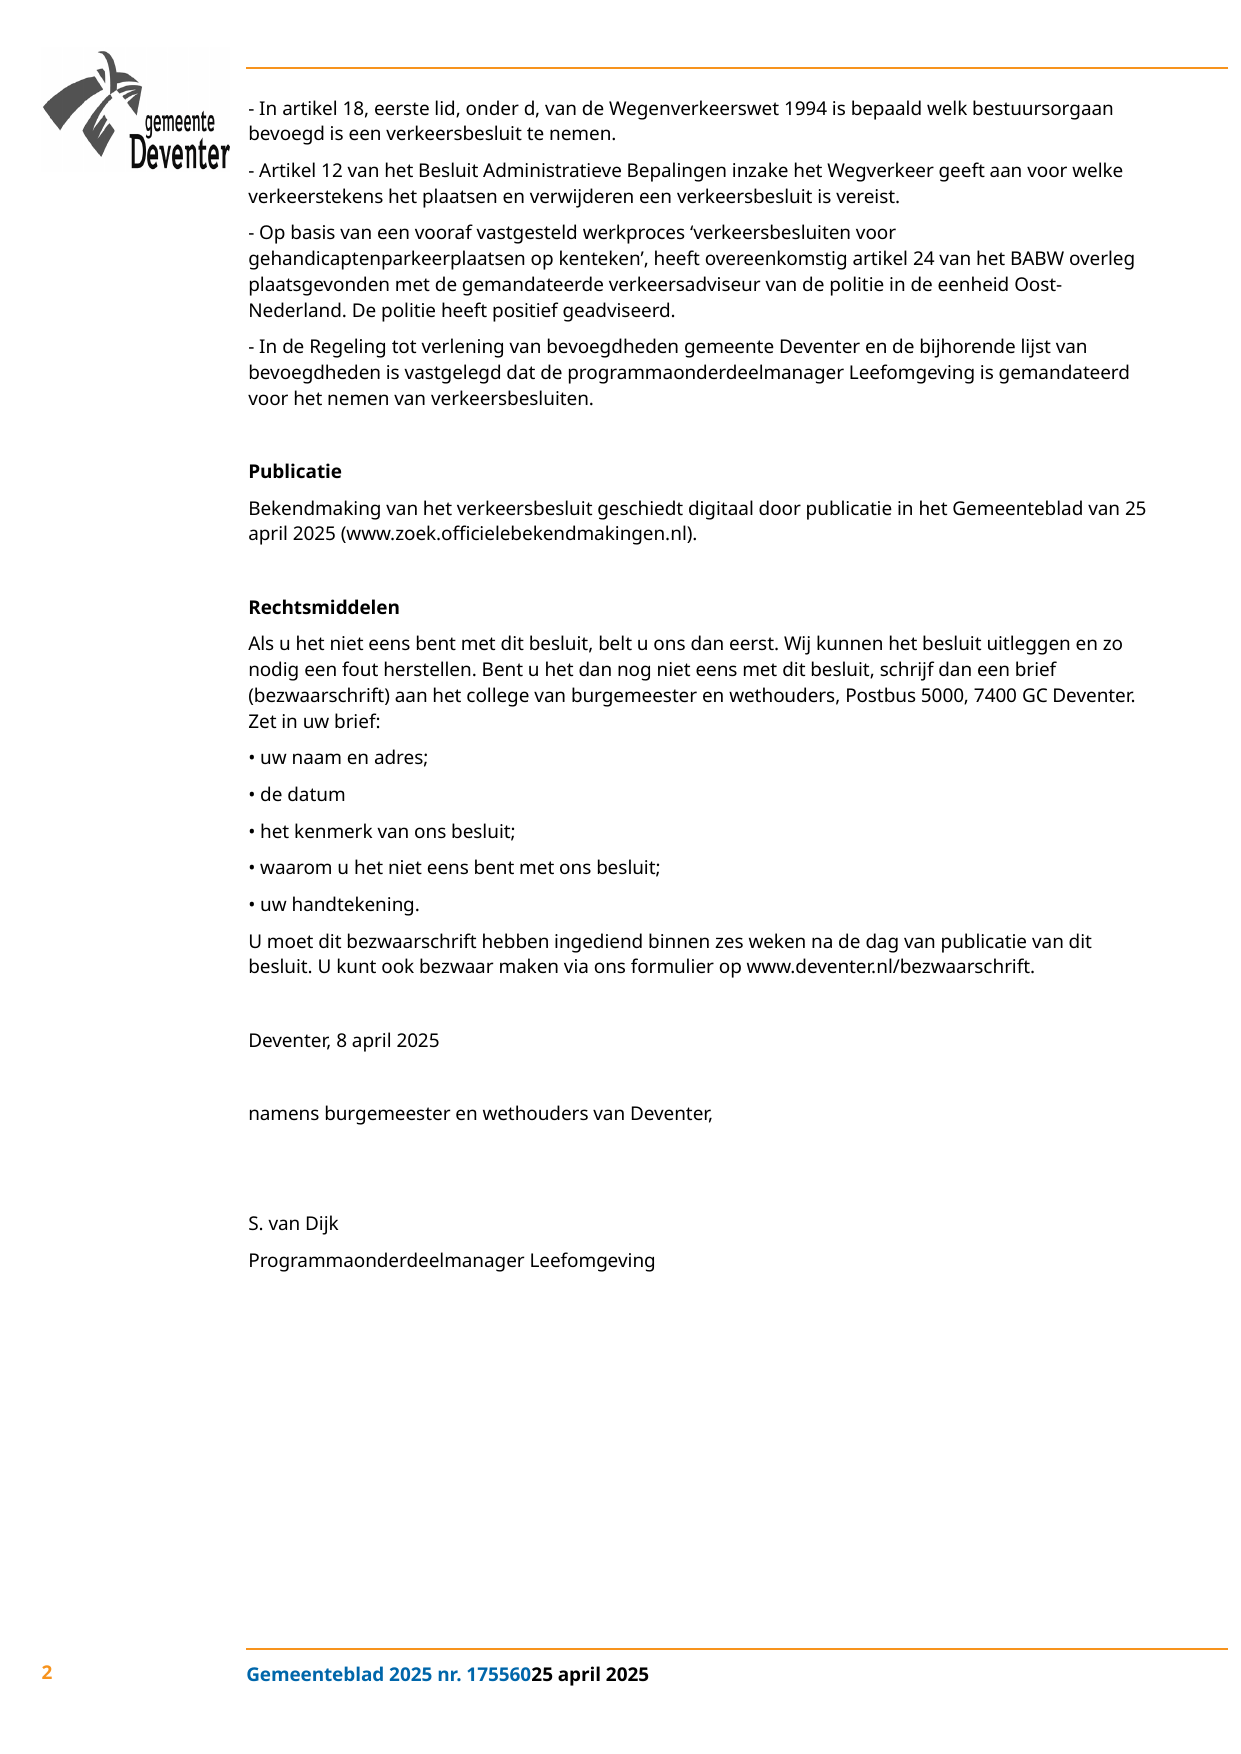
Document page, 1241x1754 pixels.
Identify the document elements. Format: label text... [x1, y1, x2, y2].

text • het kenmerk van ons besluit; [248, 818, 1152, 843]
text • waarom u het niet eens bent met ons besluit; [248, 854, 1152, 880]
picture [41, 47, 231, 172]
text namens burgemeester en wethouders van Deventer, [248, 1100, 1152, 1126]
text - Op basis van een vooraf vastgesteld werkproces ‘verkeersbesluiten voor gehandicaptenparkeerplaatsen op kenteken’, heeft overeenkomstig artikel 24 van het BABW overleg plaatsgevonden met de gemandateerde verkeersadviseur van de politie in de eenheid Oost-Nederland. De politie heeft positief geadviseerd. [248, 219, 1152, 322]
text - In de Regeling tot verlening van bevoegdheden gemeente Deventer en de bijhorende lijst van bevoegdheden is vastgelegd dat de programmaonderdeelmanager Leefomgeving is gemandateerd voor het nemen van verkeersbesluiten. [248, 333, 1152, 411]
text Bekendmaking van het verkeersbesluit geschiedt digitaal door publicatie in het Gemeenteblad van 25 april 2025 (www.zoek.officielebekendmakingen.nl). [248, 495, 1152, 546]
text U moet dit bezwaarschrift hebben ingediend binnen zes weken na de dag van publicatie van dit besluit. U kunt ook bezwaar maken via ons formulier op www.deventer.nl/bezwaarschrift. [248, 928, 1152, 979]
text • uw naam en adres; [248, 744, 1152, 770]
text S. van Dijk [248, 1210, 1152, 1236]
text • de datum [248, 781, 1152, 807]
text - In artikel 18, eerste lid, onder d, van de Wegenverkeerswet 1994 is bepaald welk bestuursorgaan bevoegd is een verkeersbesluit te nemen. [248, 95, 1152, 146]
text • uw handtekening. [248, 891, 1152, 917]
text Als u het niet eens bent met dit besluit, belt u ons dan eerst. Wij kunnen het besluit uitleggen en zo nodig een fout herstellen. Bent u het dan nog niet eens met dit besluit, schrijf dan een brief (bezwaarschrift) aan het college van burgemeester en wethouders, Postbus 5000, 7400 GC Deventer. Zet in uw brief: [248, 631, 1152, 733]
text Deventer, 8 april 2025 [248, 1027, 1152, 1053]
text - Artikel 12 van het Besluit Administratieve Bepalingen inzake het Wegverkeer geeft aan voor welke verkeerstekens het plaatsen en verwijderen een verkeersbesluit is vereist. [248, 157, 1152, 209]
text Programmaonderdeelmanager Leefomgeving [248, 1247, 1152, 1273]
text Rechtsmiddelen [248, 594, 1152, 620]
text Publicatie [248, 458, 1152, 484]
